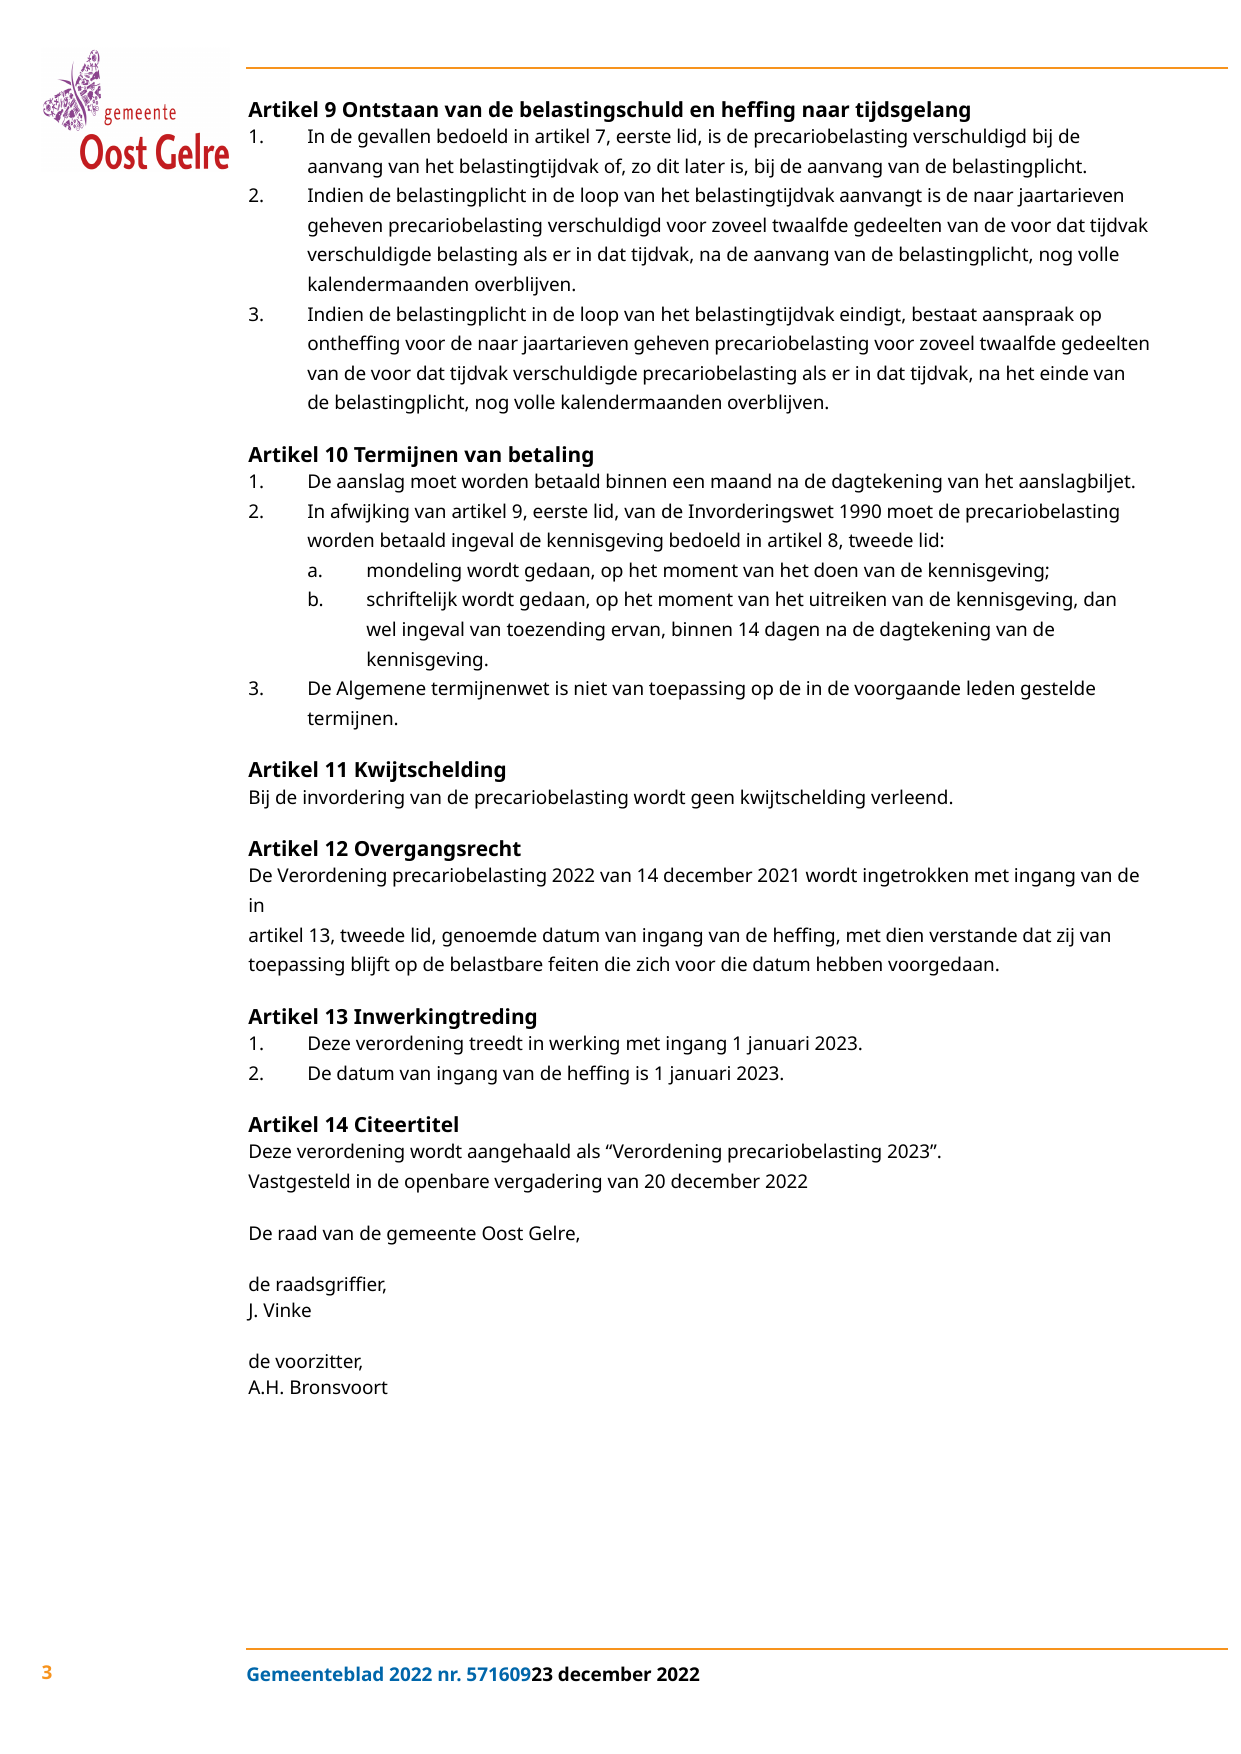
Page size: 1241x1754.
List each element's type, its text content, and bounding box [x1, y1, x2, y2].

text Artikel 11 Kwijtschelding [248, 755, 1152, 784]
list In de gevallen bedoeld in artikel 7, eerste lid, is de precariobelasting verschuldigd bij de aanvang van het belastingtijdvak of, zo dit later is, bij de aanvang van de belastingplicht. [248, 123, 1152, 178]
text Artikel 12 Overgangsrecht [248, 834, 1152, 863]
text Artikel 14 Citeertitel [248, 1110, 1152, 1139]
text J. Vinke [248, 1297, 1152, 1323]
text Artikel 13 Inwerkingtreding [248, 1002, 1152, 1030]
text Bij de invordering van de precariobelasting wordt geen kwijtschelding verleend. [248, 784, 1152, 809]
list Indien de belastingplicht in de loop van het belastingtijdvak eindigt, bestaat aanspraak op ontheffing voor de naar jaartarieven geheven precariobelasting voor zoveel twaalfde gedeelten van de voor dat tijdvak verschuldigde precariobelasting als er in dat tijdvak, na het einde van de belastingplicht, nog volle kalendermaanden overblijven. [248, 301, 1152, 415]
list De Algemene termijnenwet is niet van toepassing op de in de voorgaande leden gestelde termijnen. [248, 675, 1152, 731]
text de raadsgriffier, [248, 1271, 1152, 1297]
text Artikel 10 Termijnen van betaling [248, 440, 1152, 468]
list mondeling wordt gedaan, op het moment van het doen van de kennisgeving; [307, 557, 1152, 583]
text De raad van de gemeente Oost Gelre, [248, 1220, 1152, 1246]
list Indien de belastingplicht in de loop van het belastingtijdvak aanvangt is de naar jaartarieven geheven precariobelasting verschuldigd voor zoveel twaalfde gedeelten van de voor dat tijdvak verschuldigde belasting als er in dat tijdvak, na de aanvang van de belastingplicht, nog volle kalendermaanden overblijven. [248, 182, 1152, 297]
text De Verordening precariobelasting 2022 van 14 december 2021 wordt ingetrokken met ingang van de in [248, 863, 1152, 918]
text Artikel 9 Ontstaan van de belastingschuld en heffing naar tijdsgelang [248, 95, 1152, 123]
list De datum van ingang van de heffing is 1 januari 2023. [248, 1060, 1152, 1086]
list Deze verordening treedt in werking met ingang 1 januari 2023. [248, 1030, 1152, 1056]
list In afwijking van artikel 9, eerste lid, van de Invorderingswet 1990 moet de precariobelasting worden betaald ingeval de kennisgeving bedoeld in artikel 8, tweede lid: [248, 498, 1152, 553]
text artikel 13, tweede lid, genoemde datum van ingang van de heffing, met dien verstande dat zij van toepassing blijft op de belastbare feiten die zich voor die datum hebben voorgedaan. [248, 922, 1152, 977]
picture [41, 47, 231, 172]
text de voorzitter, [248, 1348, 1152, 1374]
text Deze verordening wordt aangehaald als “Verordening precariobelasting 2023”. [248, 1139, 1152, 1164]
text Vastgesteld in de openbare vergadering van 20 december 2022 [248, 1168, 1152, 1194]
text A.H. Bronsvoort [248, 1374, 1152, 1400]
list De aanslag moet worden betaald binnen een maand na de dagtekening van het aanslagbiljet. [248, 468, 1152, 494]
list schriftelijk wordt gedaan, op het moment van het uitreiken van de kennisgeving, dan wel ingeval van toezending ervan, binnen 14 dagen na de dagtekening van de kennisgeving. [307, 587, 1152, 672]
